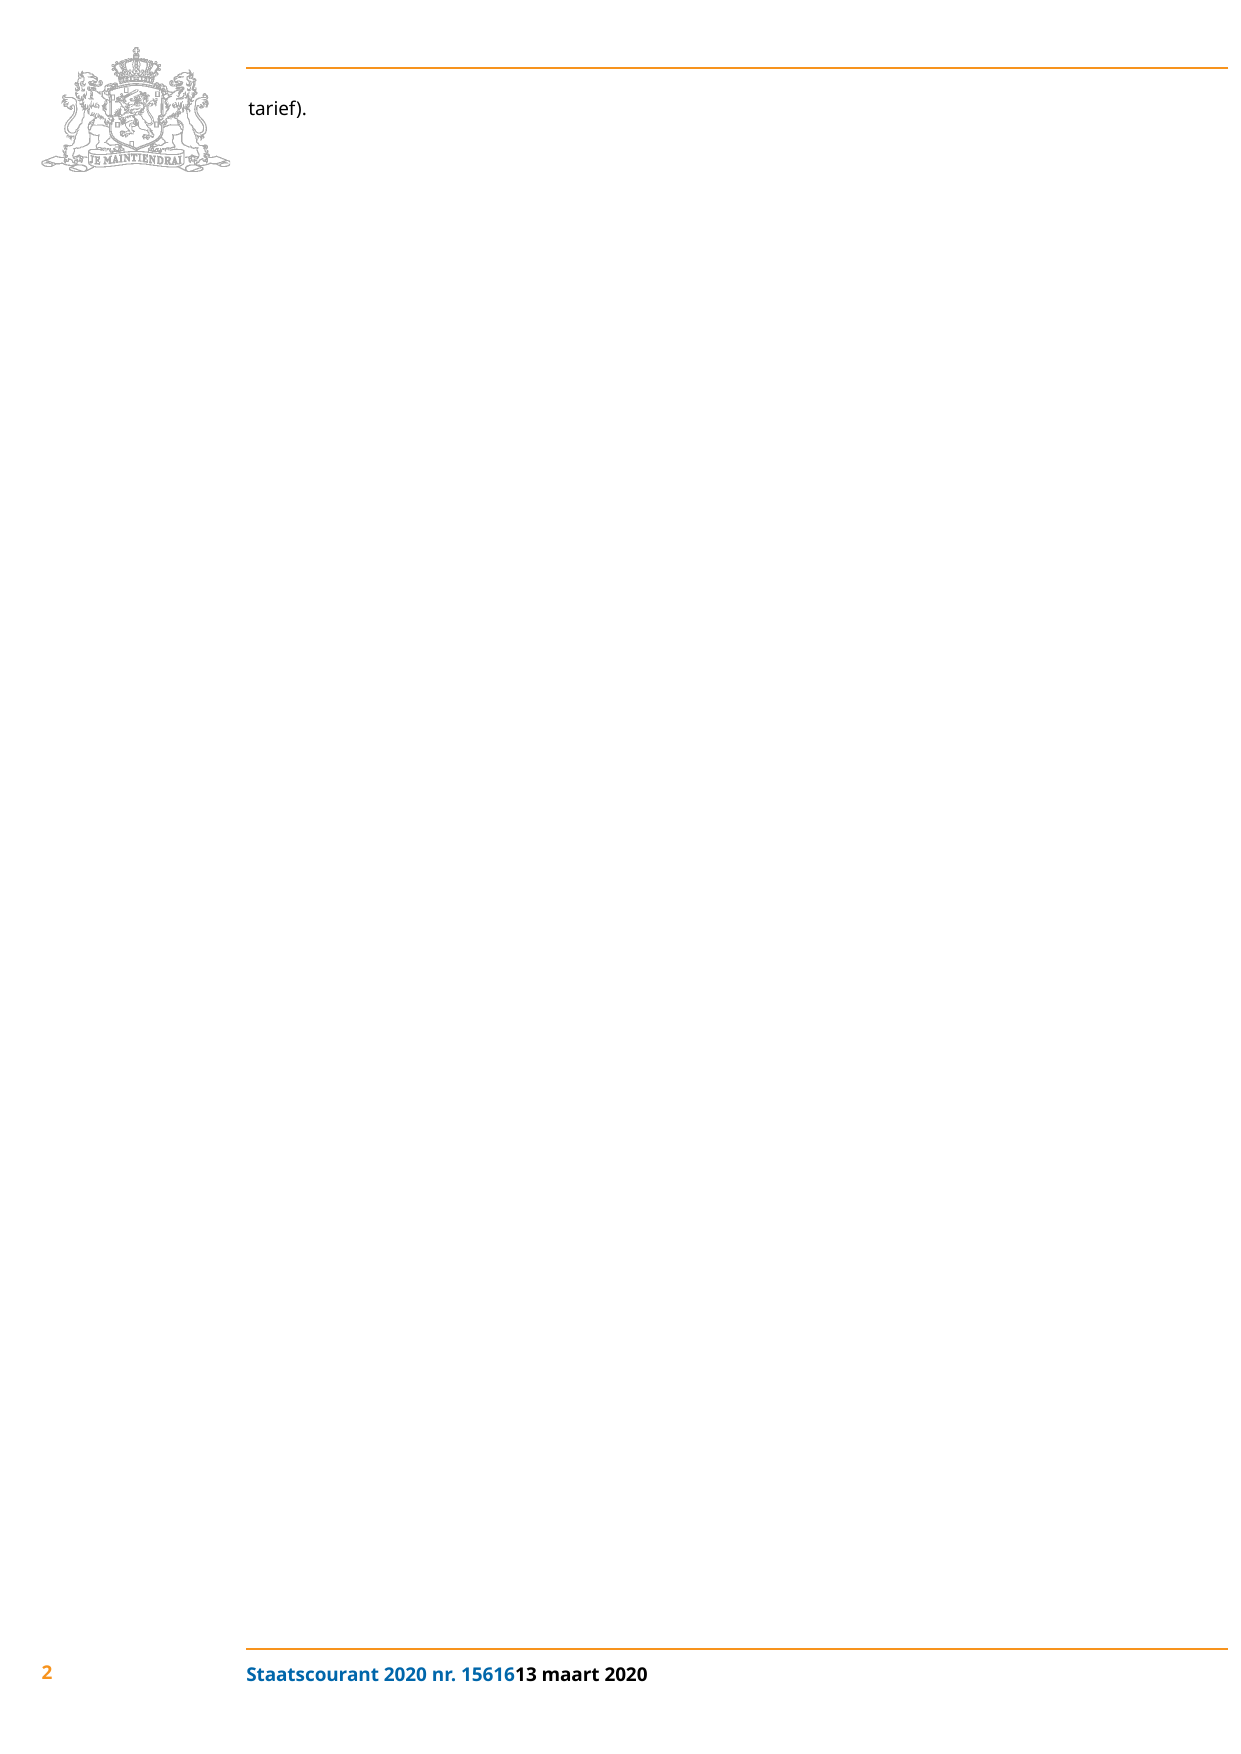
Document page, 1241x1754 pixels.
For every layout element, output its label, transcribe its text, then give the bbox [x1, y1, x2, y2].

text tarief). [248, 95, 1152, 121]
picture [41, 47, 231, 172]
